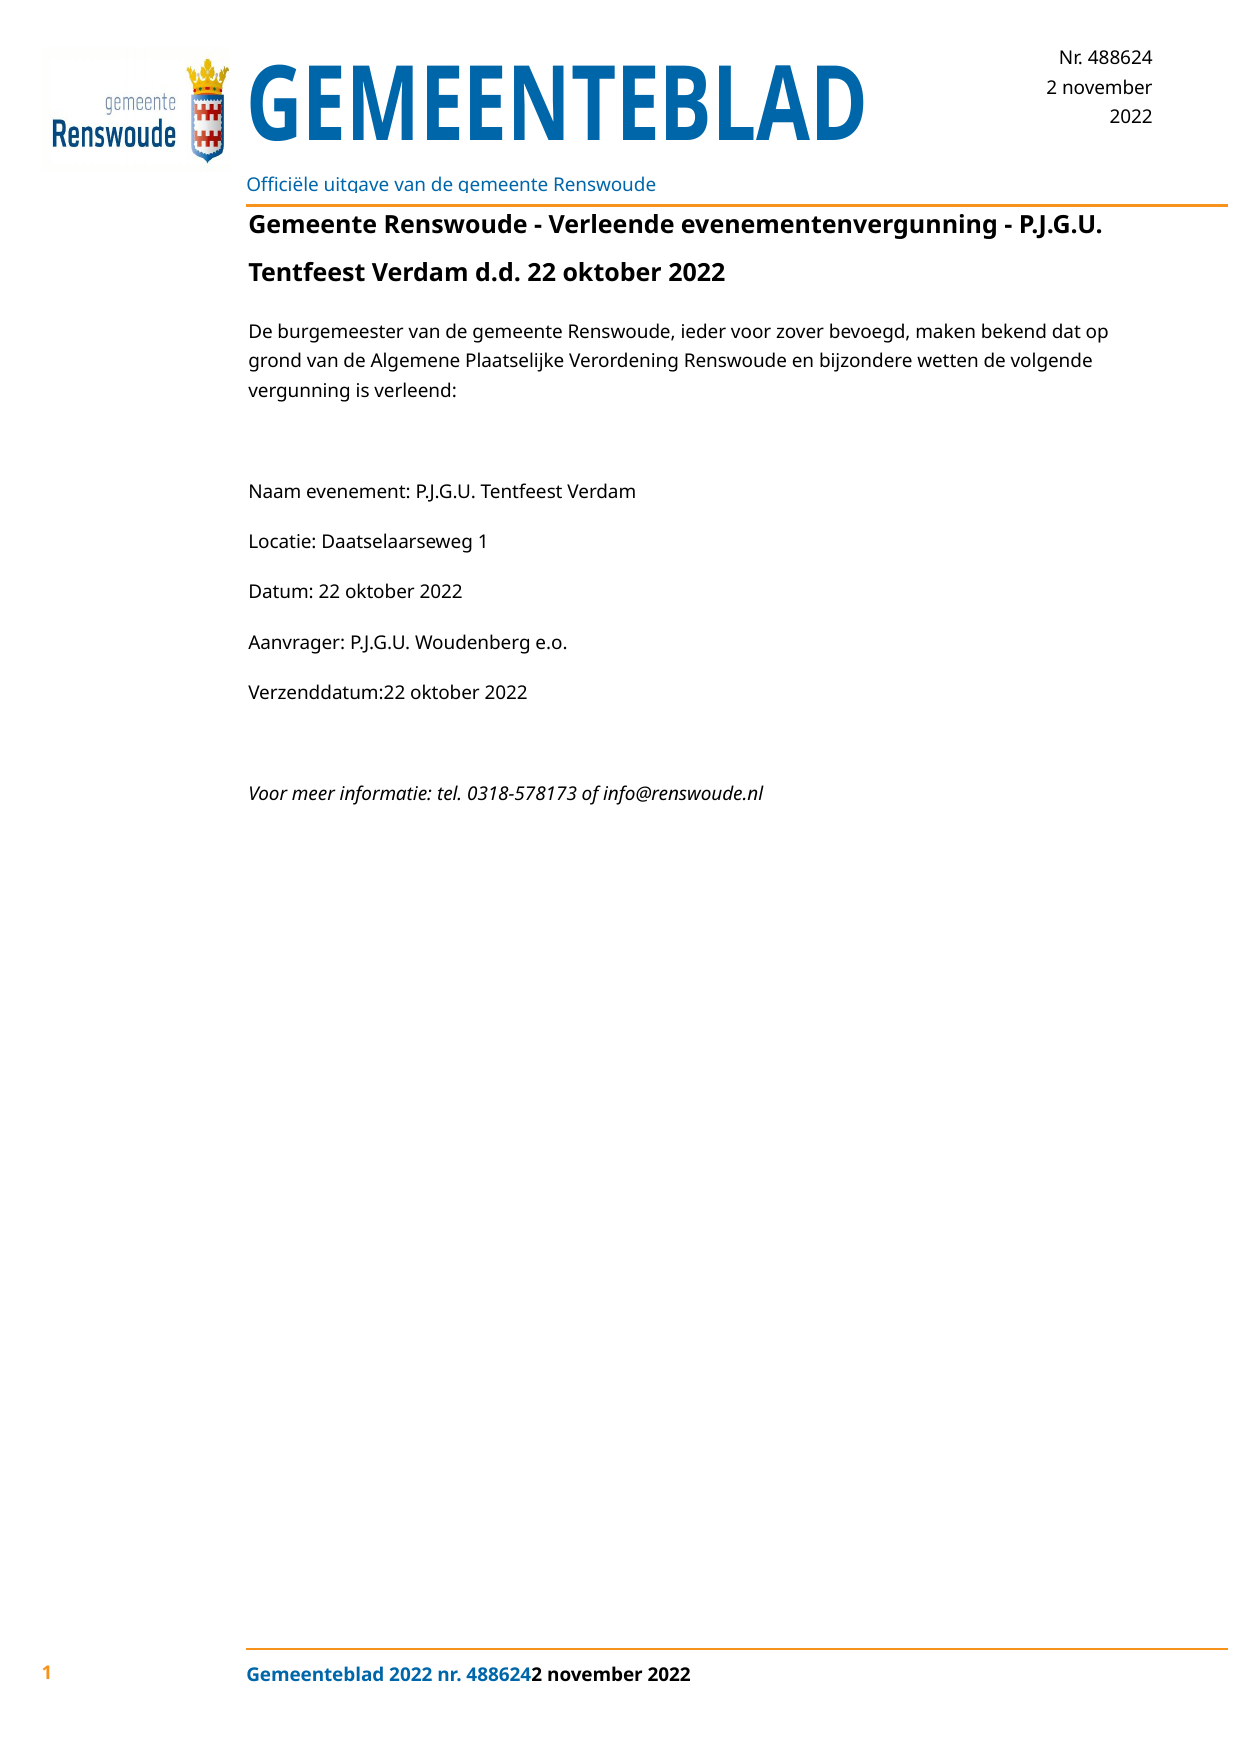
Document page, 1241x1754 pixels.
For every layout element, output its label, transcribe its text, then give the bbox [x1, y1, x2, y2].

text De burgemeester van de gemeente Renswoude, ieder voor zover bevoegd, maken bekend dat op grond van de Algemene Plaatselijke Verordening Renswoude en bijzondere wetten de volgende vergunning is verleend: [248, 318, 1152, 403]
text Naam evenement: P.J.G.U. Tentfeest Verdam [248, 478, 1152, 504]
text Locatie: Daatselaarseweg 1 [248, 528, 1152, 554]
text Voor meer informatie: tel. 0318-578173 of info@renswoude.nl [248, 780, 1152, 806]
text Verzenddatum:22 oktober 2022 [248, 679, 1152, 705]
text Gemeente Renswoude - Verleende evenementenvergunning - P.J.G.U. Tentfeest Verdam d.d. 22 oktober 2022 [248, 207, 1152, 288]
text Datum: 22 oktober 2022 [248, 579, 1152, 604]
picture [41, 47, 231, 172]
text Aanvrager: P.J.G.U. Woudenberg e.o. [248, 629, 1152, 655]
